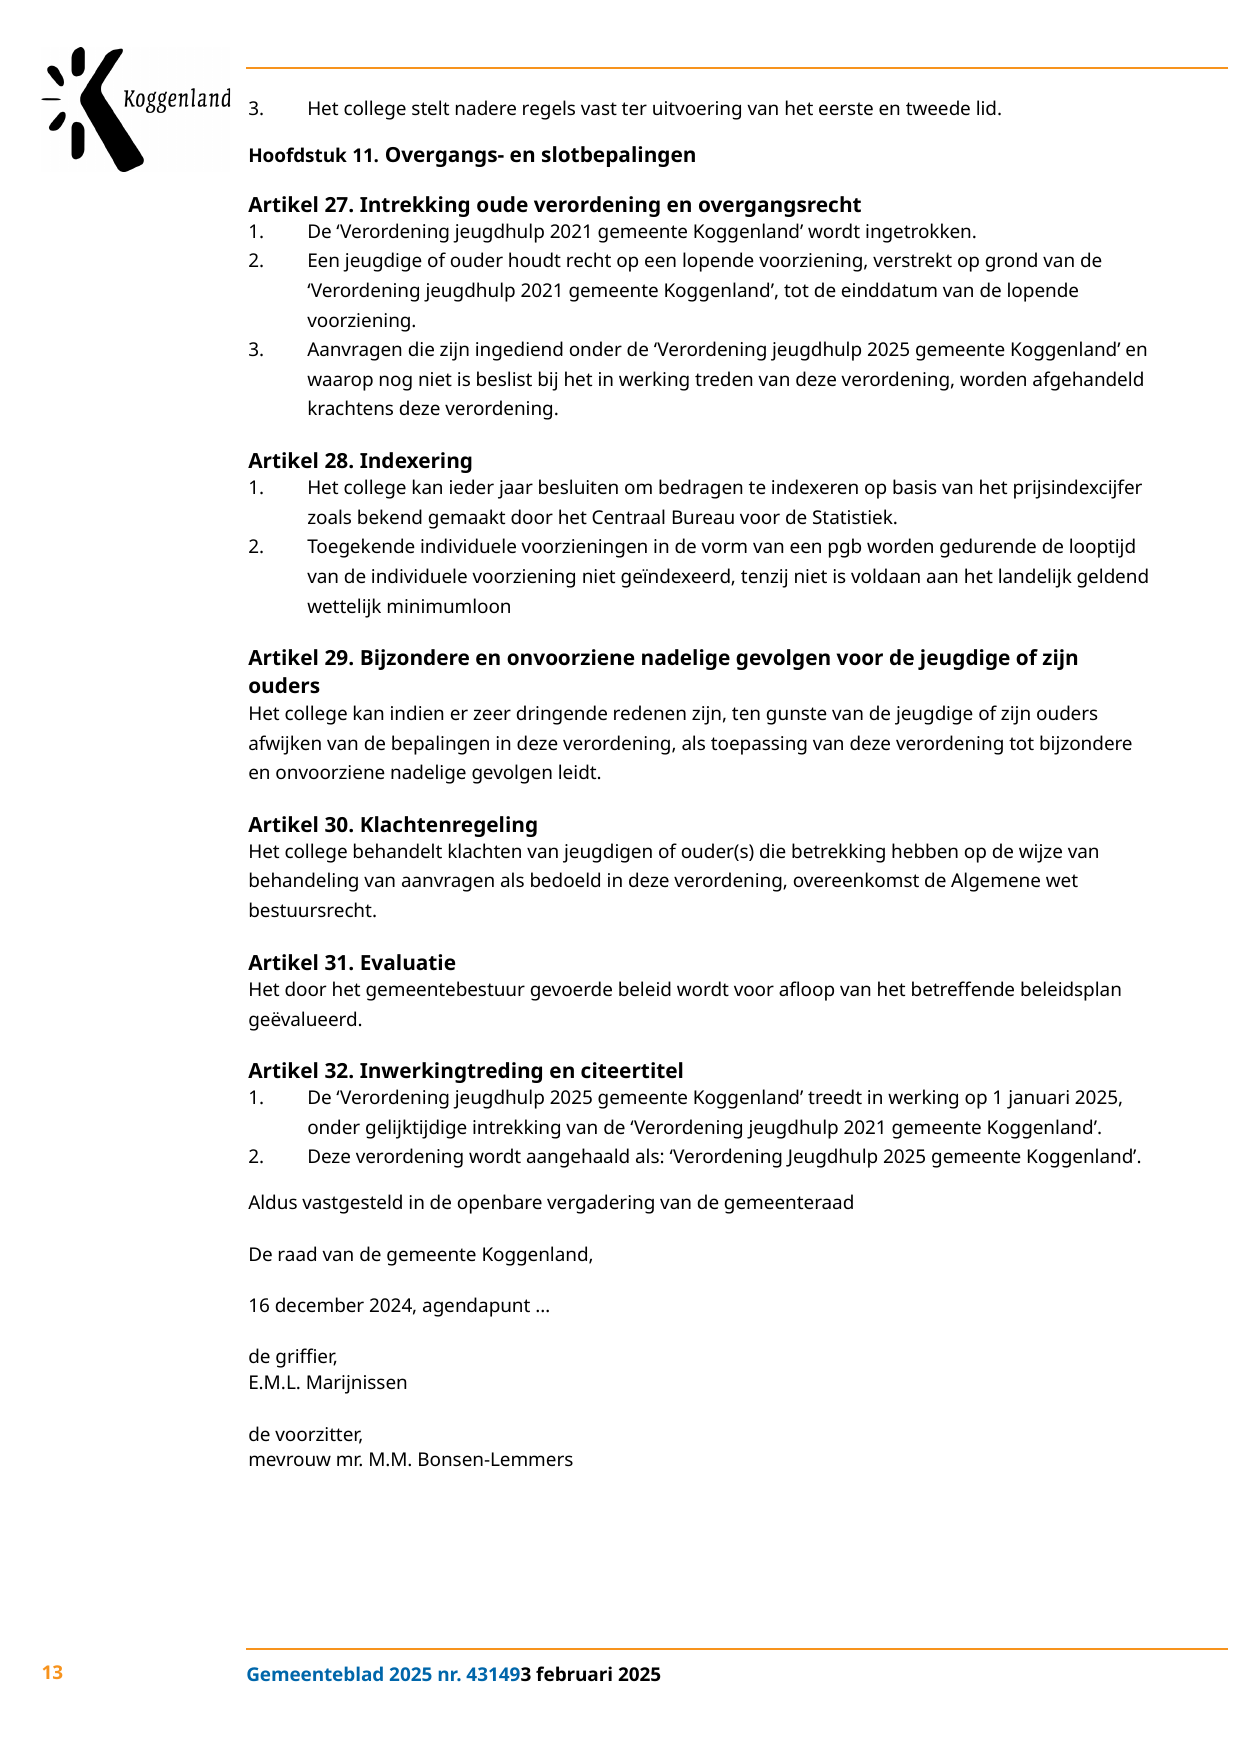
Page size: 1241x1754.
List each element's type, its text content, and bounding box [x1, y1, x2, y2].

text De raad van de gemeente Koggenland, [248, 1241, 1152, 1267]
text Artikel 32. Inwerkingtreding en citeertitel [248, 1056, 1152, 1084]
text Artikel 29. Bijzondere en onvoorziene nadelige gevolgen voor de jeugdige of zijn ouders [248, 643, 1152, 700]
list Het college kan ieder jaar besluiten om bedragen te indexeren op basis van het prijsindexcijfer zoals bekend gemaakt door het Centraal Bureau voor de Statistiek. [248, 474, 1152, 530]
text Artikel 28. Indexering [248, 446, 1152, 474]
text Hoofdstuk 11. Overgangs- en slotbepalingen [248, 140, 1152, 169]
list De ‘Verordening jeugdhulp 2025 gemeente Koggenland’ treedt in werking op 1 januari 2025, onder gelijktijdige intrekking van de ‘Verordening jeugdhulp 2021 gemeente Koggenland’. [248, 1084, 1152, 1140]
text Artikel 30. Klachtenregeling [248, 810, 1152, 838]
list Aanvragen die zijn ingediend onder de ‘Verordening jeugdhulp 2025 gemeente Koggenland’ en waarop nog niet is beslist bij het in werking treden van deze verordening, worden afgehandeld krachtens deze verordening. [248, 336, 1152, 421]
list Het college stelt nadere regels vast ter uitvoering van het eerste en tweede lid. [248, 95, 1152, 121]
text de griffier, [248, 1344, 1152, 1369]
list De ‘Verordening jeugdhulp 2021 gemeente Koggenland’ wordt ingetrokken. [248, 218, 1152, 244]
text de voorzitter, [248, 1421, 1152, 1447]
text Aldus vastgesteld in de openbare vergadering van de gemeenteraad [248, 1189, 1152, 1215]
text Het door het gemeentebestuur gevoerde beleid wordt voor afloop van het betreffende beleidsplan geëvalueerd. [248, 976, 1152, 1031]
text 16 december 2024, agendapunt … [248, 1292, 1152, 1318]
text Het college behandelt klachten van jeugdigen of ouder(s) die betrekking hebben op de wijze van behandeling van aanvragen als bedoeld in deze verordening, overeenkomst de Algemene wet bestuursrecht. [248, 838, 1152, 923]
list Deze verordening wordt aangehaald als: ‘Verordening Jeugdhulp 2025 gemeente Koggenland’. [248, 1144, 1152, 1169]
text Het college kan indien er zeer dringende redenen zijn, ten gunste van de jeugdige of zijn ouders afwijken van de bepalingen in deze verordening, als toepassing van deze verordening tot bijzondere en onvoorziene nadelige gevolgen leidt. [248, 700, 1152, 785]
list Toegekende individuele voorzieningen in de vorm van een pgb worden gedurende de looptijd van de individuele voorziening niet geïndexeerd, tenzij niet is voldaan aan het landelijk geldend wettelijk minimumloon [248, 534, 1152, 618]
text Artikel 27. Intrekking oude verordening en overgangsrecht [248, 190, 1152, 218]
text Artikel 31. Evaluatie [248, 948, 1152, 976]
list Een jeugdige of ouder houdt recht op een lopende voorziening, verstrekt op grond van de ‘Verordening jeugdhulp 2021 gemeente Koggenland’, tot de einddatum van de lopende voorziening. [248, 248, 1152, 333]
text mevrouw mr. M.M. Bonsen-Lemmers [248, 1447, 1152, 1472]
picture [41, 47, 231, 172]
text E.M.L. Marijnissen [248, 1369, 1152, 1395]
